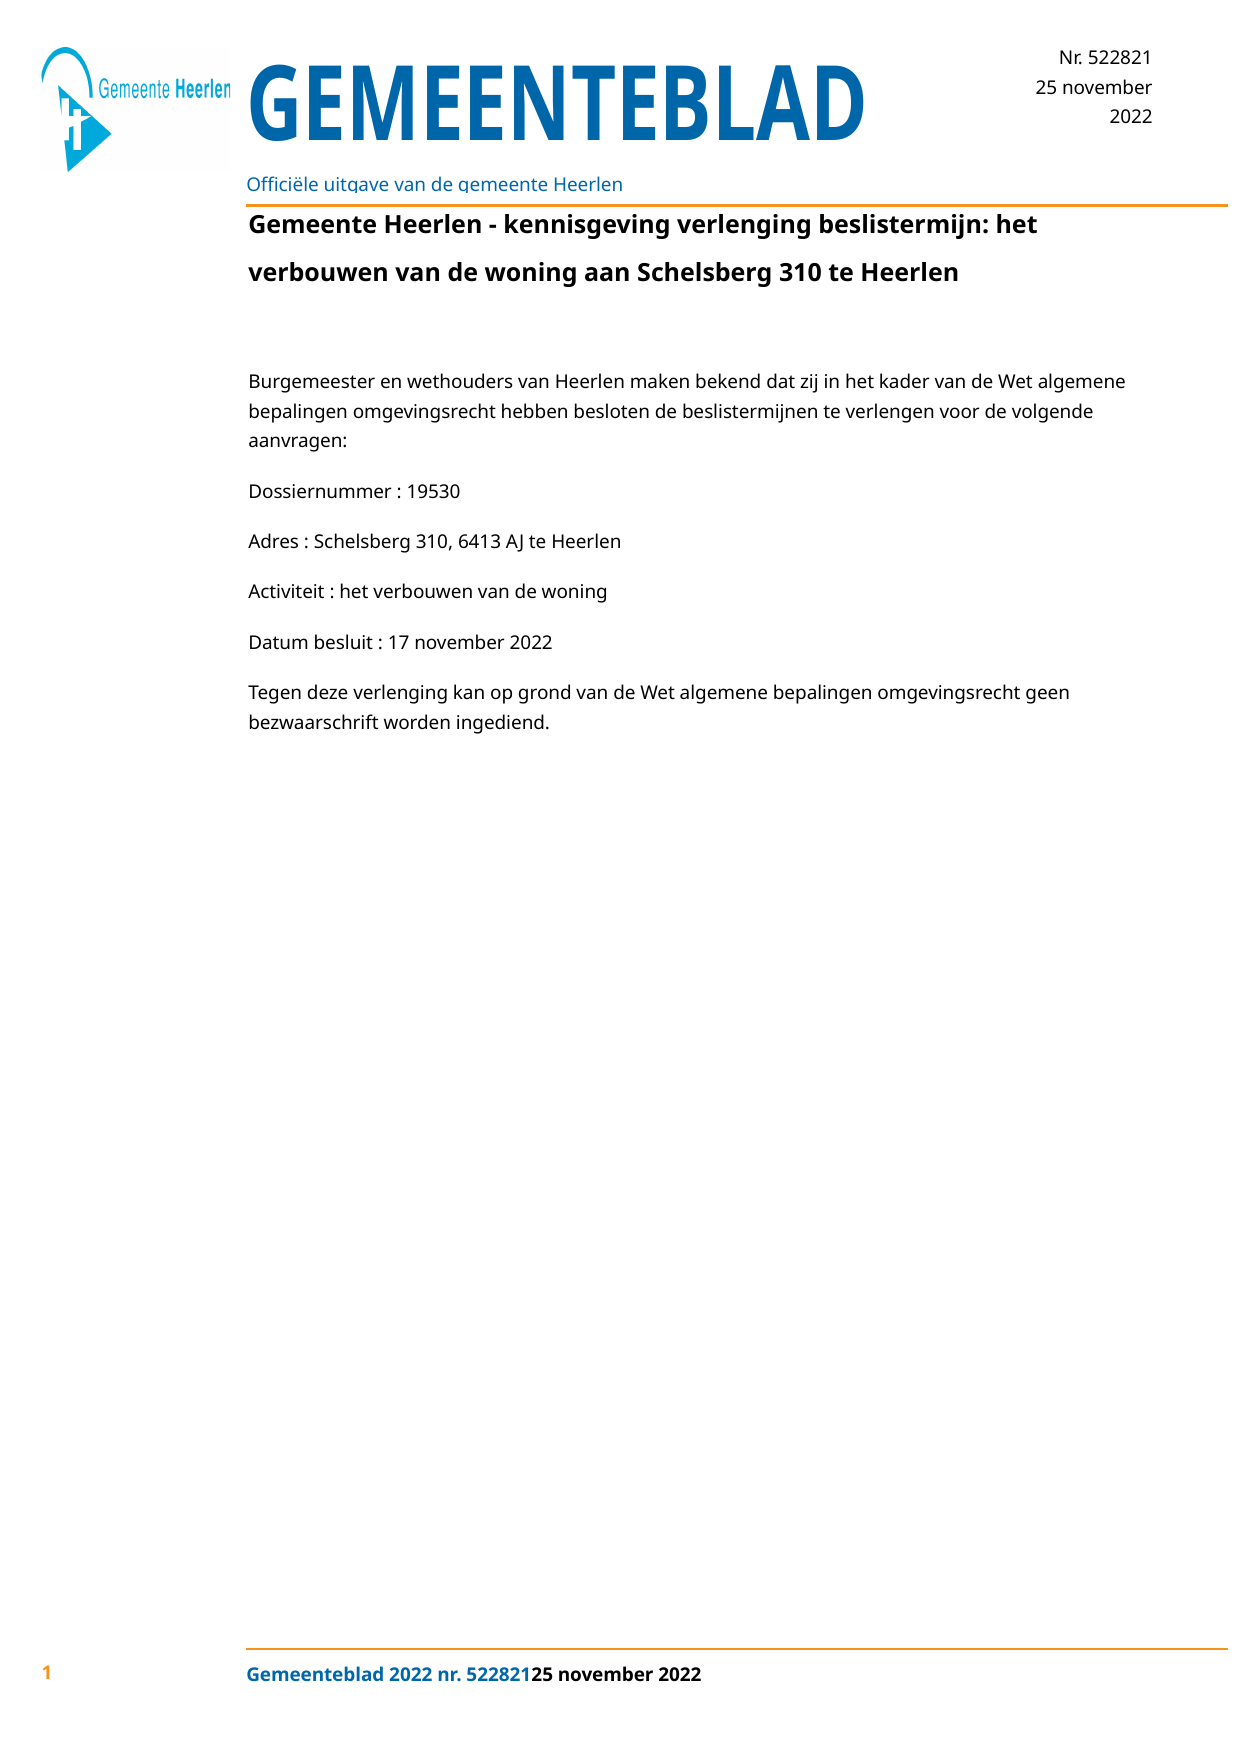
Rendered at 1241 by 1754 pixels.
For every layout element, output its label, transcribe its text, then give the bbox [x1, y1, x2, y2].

text Dossiernummer : 19530 [248, 478, 1152, 504]
text Burgemeester en wethouders van Heerlen maken bekend dat zij in het kader van de Wet algemene bepalingen omgevingsrecht hebben besloten de beslistermijnen te verlengen voor de volgende aanvragen: [248, 368, 1152, 453]
picture [41, 47, 231, 172]
text Adres : Schelsberg 310, 6413 AJ te Heerlen [248, 528, 1152, 554]
text Tegen deze verlenging kan op grond van de Wet algemene bepalingen omgevingsrecht geen bezwaarschrift worden ingediend. [248, 679, 1152, 735]
text Datum besluit : 17 november 2022 [248, 629, 1152, 655]
text Activiteit : het verbouwen van de woning [248, 579, 1152, 604]
text Gemeente Heerlen - kennisgeving verlenging beslistermijn: het verbouwen van de woning aan Schelsberg 310 te Heerlen [248, 207, 1152, 288]
picture [41, 47, 59, 70]
